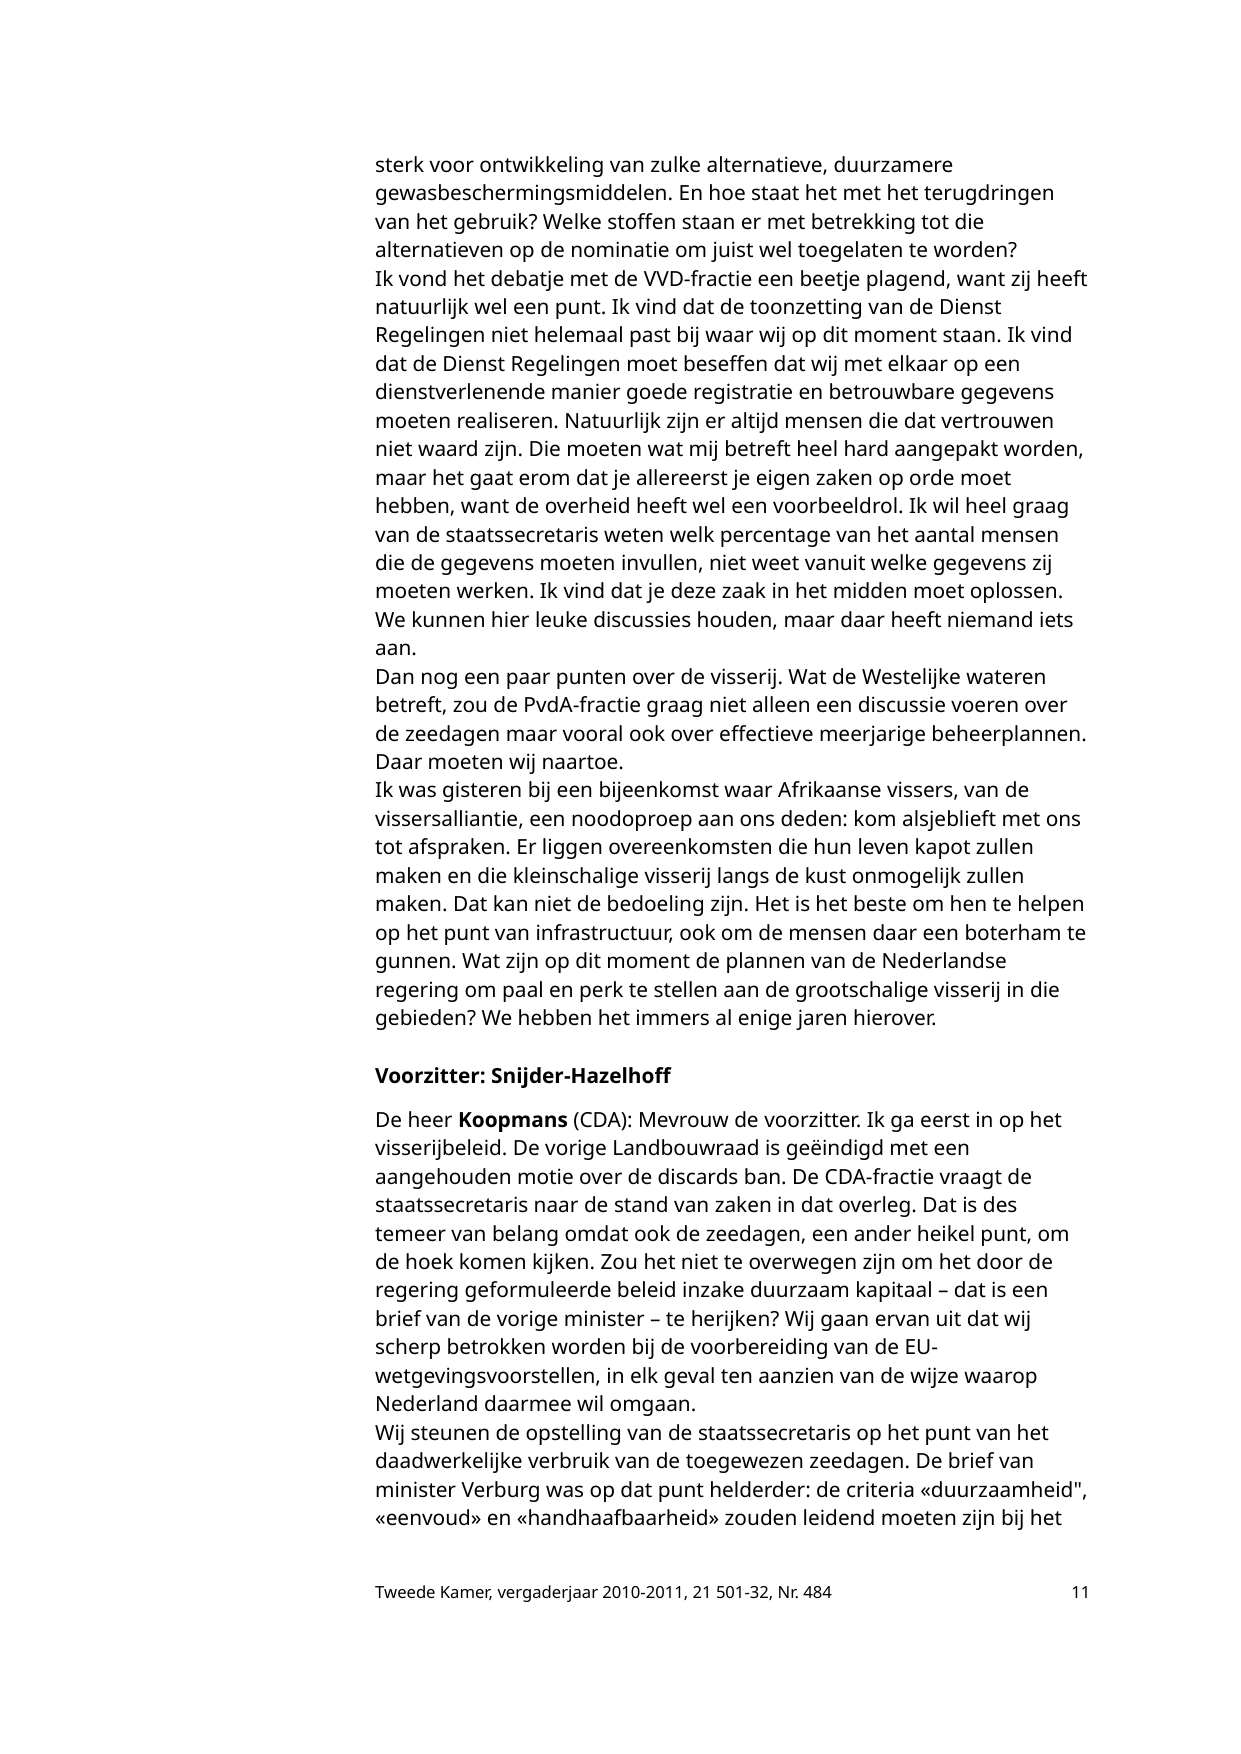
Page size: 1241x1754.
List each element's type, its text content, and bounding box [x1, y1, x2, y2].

text Voorzitter: Snijder-Hazelhoff [375, 1062, 1090, 1090]
text sterk voor ontwikkeling van zulke alternatieve, duurzamere gewasbeschermingsmiddelen. En hoe staat het met het terugdringen van het gebruik? Welke stoffen staan er met betrekking tot die alternatieven op de nominatie om juist wel toegelaten te worden? [375, 150, 1090, 264]
text Wij steunen de opstelling van de staatssecretaris op het punt van het daadwerkelijke verbruik van de toegewezen zeedagen. De brief van minister Verburg was op dat punt helderder: de criteria «duurzaamheid", «eenvoud» en «handhaafbaarheid» zouden leidend moeten zijn bij het [375, 1418, 1090, 1532]
text Dan nog een paar punten over de visserij. Wat de Westelijke wateren betreft, zou de PvdA-fractie graag niet alleen een discussie voeren over de zeedagen maar vooral ook over effectieve meerjarige beheerplannen. Daar moeten wij naartoe. [375, 662, 1090, 776]
text Ik vond het debatje met de VVD-fractie een beetje plagend, want zij heeft natuurlijk wel een punt. Ik vind dat de toonzetting van de Dienst Regelingen niet helemaal past bij waar wij op dit moment staan. Ik vind dat de Dienst Regelingen moet beseffen dat wij met elkaar op een dienstverlenende manier goede registratie en betrouwbare gegevens moeten realiseren. Natuurlijk zijn er altijd mensen die dat vertrouwen niet waard zijn. Die moeten wat mij betreft heel hard aangepakt worden, maar het gaat erom dat je allereerst je eigen zaken op orde moet hebben, want de overheid heeft wel een voorbeeldrol. Ik wil heel graag van de staatssecretaris weten welk percentage van het aantal mensen die de gegevens moeten invullen, niet weet vanuit welke gegevens zij moeten werken. Ik vind dat je deze zaak in het midden moet oplossen. We kunnen hier leuke discussies houden, maar daar heeft niemand iets aan. [375, 264, 1090, 662]
text De heer Koopmans (CDA): Mevrouw de voorzitter. Ik ga eerst in op het visserijbeleid. De vorige Landbouwraad is geëindigd met een aangehouden motie over de discards ban. De CDA-fractie vraagt de staatssecretaris naar de stand van zaken in dat overleg. Dat is des temeer van belang omdat ook de zeedagen, een ander heikel punt, om de hoek komen kijken. Zou het niet te overwegen zijn om het door de regering geformuleerde beleid inzake duurzaam kapitaal – dat is een brief van de vorige minister – te herijken? Wij gaan ervan uit dat wij scherp betrokken worden bij de voorbereiding van de EU-wetgevingsvoorstellen, in elk geval ten aanzien van de wijze waarop Nederland daarmee wil omgaan. [375, 1105, 1090, 1418]
text Ik was gisteren bij een bijeenkomst waar Afrikaanse vissers, van de vissersalliantie, een noodoproep aan ons deden: kom alsjeblieft met ons tot afspraken. Er liggen overeenkomsten die hun leven kapot zullen maken en die kleinschalige visserij langs de kust onmogelijk zullen maken. Dat kan niet de bedoeling zijn. Het is het beste om hen te helpen op het punt van infrastructuur, ook om de mensen daar een boterham te gunnen. Wat zijn op dit moment de plannen van de Nederlandse regering om paal en perk te stellen aan de grootschalige visserij in die gebieden? We hebben het immers al enige jaren hierover. [375, 776, 1090, 1032]
